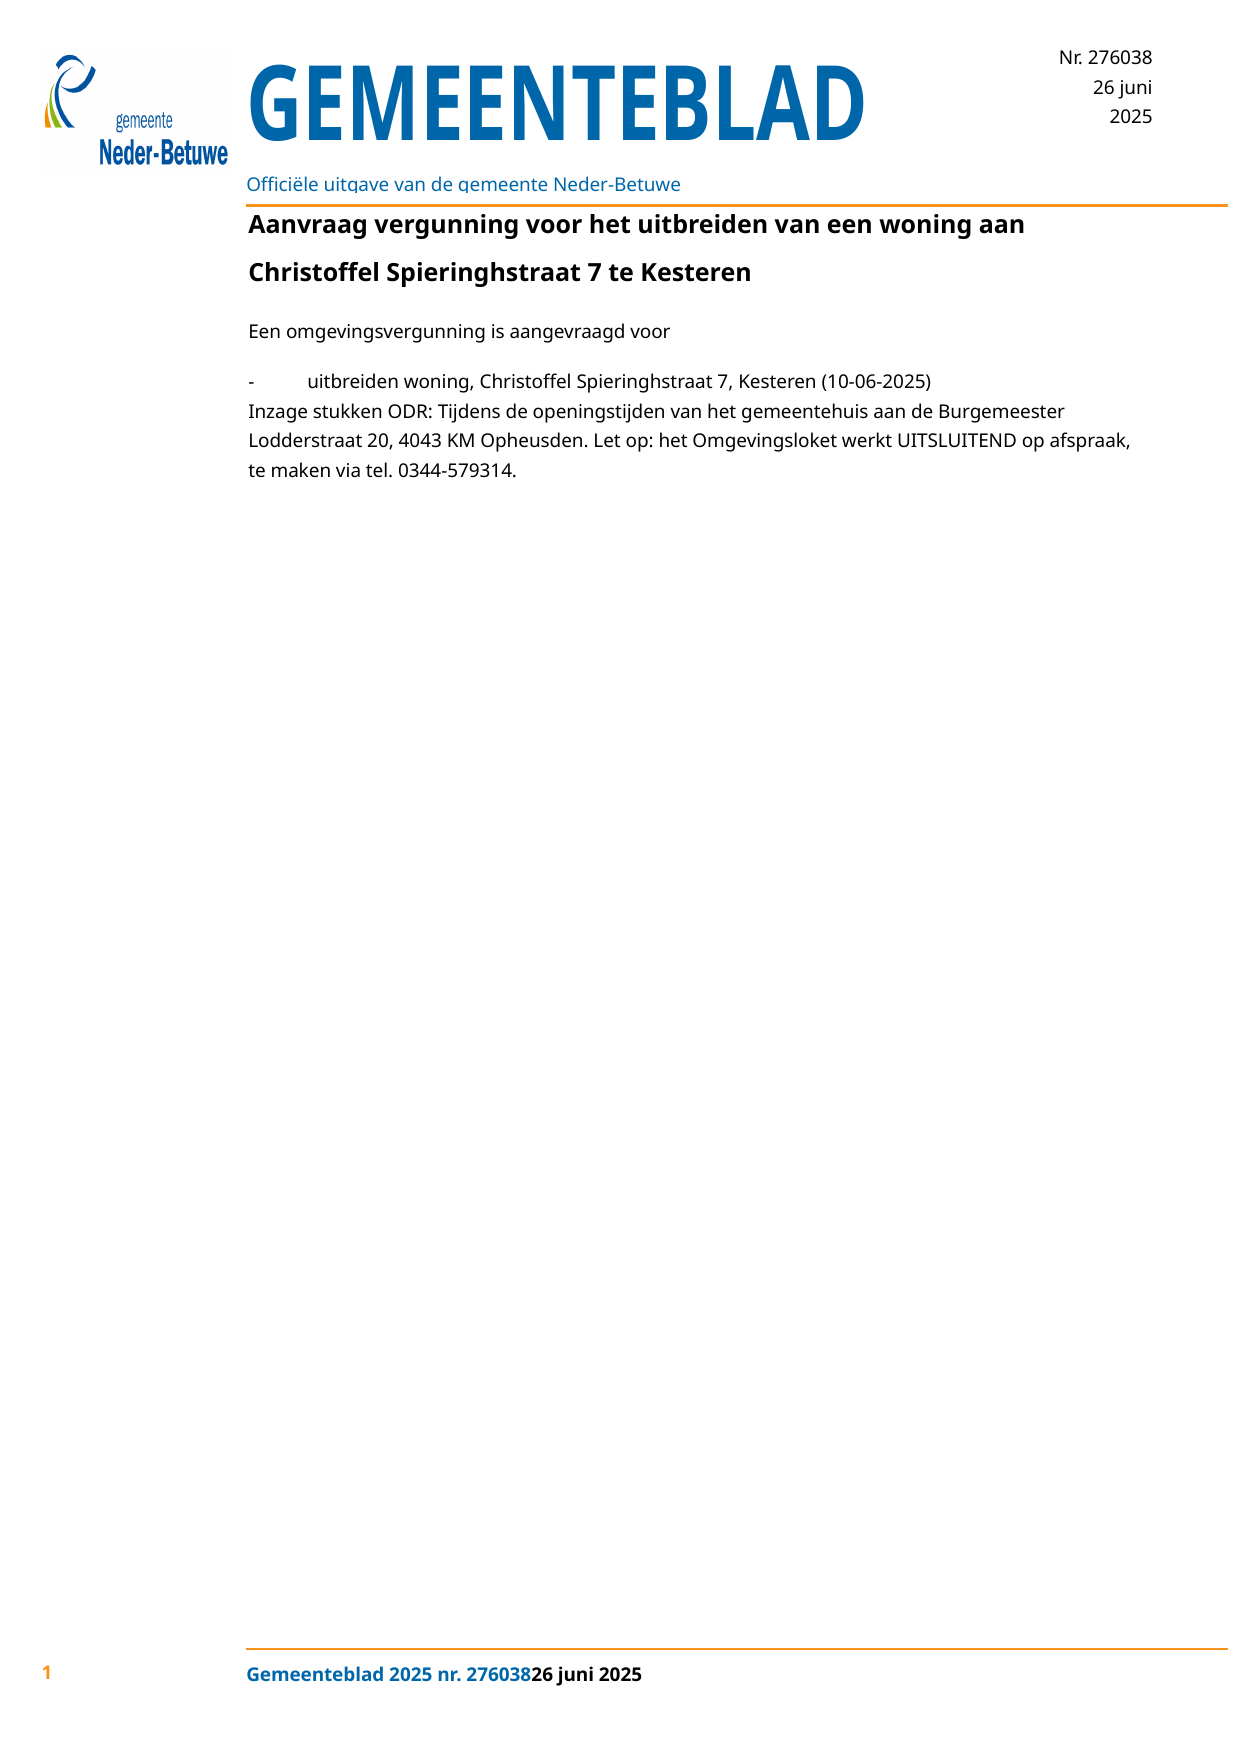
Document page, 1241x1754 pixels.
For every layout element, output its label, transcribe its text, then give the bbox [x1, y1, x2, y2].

list uitbreiden woning, Christoffel Spieringhstraat 7, Kesteren (10-06-2025) [248, 368, 1152, 394]
text Aanvraag vergunning voor het uitbreiden van een woning aan Christoffel Spieringhstraat 7 te Kesteren [248, 207, 1152, 288]
picture [41, 47, 231, 172]
text Inzage stukken ODR: Tijdens de openingstijden van het gemeentehuis aan de Burgemeester Lodderstraat 20, 4043 KM Opheusden. Let op: het Omgevingsloket werkt UITSLUITEND op afspraak, te maken via tel. 0344-579314. [248, 398, 1152, 483]
text Een omgevingsvergunning is aangevraagd voor [248, 318, 1152, 344]
